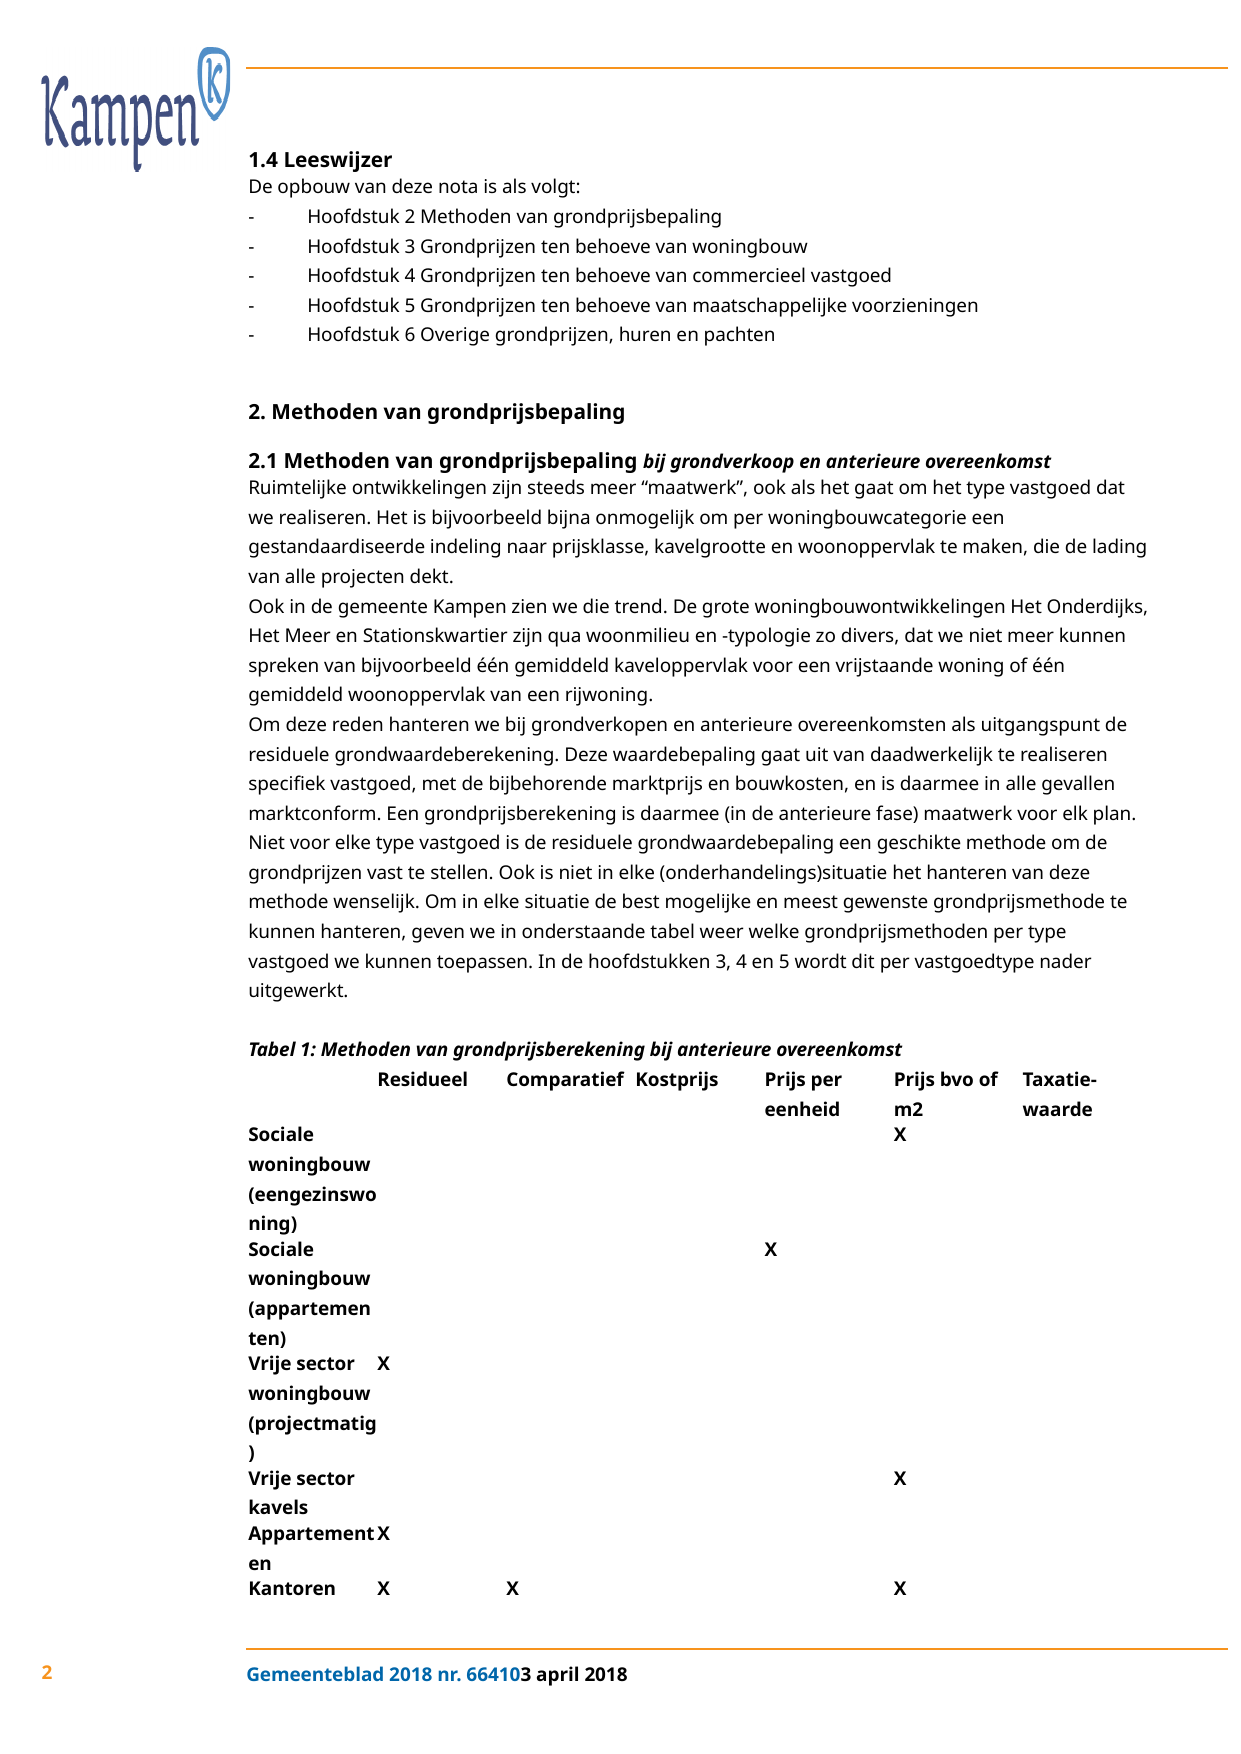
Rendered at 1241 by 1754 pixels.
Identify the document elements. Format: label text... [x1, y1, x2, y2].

table_cell [1023, 1122, 1152, 1236]
table_cell X [377, 1351, 506, 1465]
table_cell X [377, 1576, 506, 1601]
text De opbouw van deze nota is als volgt: [248, 174, 1152, 199]
table_cell [635, 1351, 764, 1465]
table_cell X [894, 1122, 1022, 1236]
table_cell [635, 1520, 764, 1576]
table_cell [506, 1236, 635, 1351]
table_header Residueel [377, 1066, 506, 1122]
table_cell [764, 1351, 893, 1465]
table_header Prijs bvo of m2 [894, 1066, 1022, 1122]
text Tabel 1: Methoden van grondprijsberekening bij anterieure overeenkomst [248, 1037, 1152, 1062]
text Ruimtelijke ontwikkelingen zijn steeds meer “maatwerk”, ook als het gaat om het type vastgoed dat we realiseren. Het is bijvoorbeeld bijna onmogelijk om per woningbouwcategorie een gestandaardiseerde indeling naar prijsklasse, kavelgrootte en woonoppervlak te maken, die de lading van alle projecten dekt. [248, 474, 1152, 589]
table_cell [506, 1122, 635, 1236]
table_cell X [894, 1576, 1022, 1601]
table_cell X [764, 1236, 893, 1351]
table_cell [1023, 1520, 1152, 1576]
table_header Prijs per eenheid [764, 1066, 893, 1122]
table_cell [506, 1465, 635, 1520]
table_header Comparatief [506, 1066, 635, 1122]
table_cell [1023, 1576, 1152, 1601]
text Ook in de gemeente Kampen zien we die trend. De grote woningbouwontwikkelingen Het Onderdijks, Het Meer en Stationskwartier zijn qua woonmilieu en -typologie zo divers, dat we niet meer kunnen spreken van bijvoorbeeld één gemiddeld kaveloppervlak voor een vrijstaande woning of één gemiddeld woonoppervlak van een rijwoning. [248, 593, 1152, 707]
text 1.4 Leeswijzer [248, 145, 1152, 174]
list Hoofdstuk 4 Grondprijzen ten behoeve van commercieel vastgoed [248, 262, 1152, 288]
text 2.1 Methoden van grondprijsbepaling bij grondverkoop en anterieure overeenkomst [248, 446, 1152, 474]
table_cell [1023, 1465, 1152, 1520]
table_cell Vrije sector kavels [248, 1465, 377, 1520]
table_cell Appartementen [248, 1520, 377, 1576]
table_cell X [377, 1520, 506, 1576]
table_cell [377, 1122, 506, 1236]
picture [41, 47, 231, 172]
table_header Taxatie- waarde [1023, 1066, 1152, 1122]
table_cell [894, 1520, 1022, 1576]
table_cell Kantoren [248, 1576, 377, 1601]
table_cell [764, 1465, 893, 1520]
table_cell [506, 1520, 635, 1576]
table_cell [635, 1236, 764, 1351]
table_cell [894, 1236, 1022, 1351]
table_cell Sociale woningbouw (eengezinswoning) [248, 1122, 377, 1236]
table_cell Sociale woningbouw (appartementen) [248, 1236, 377, 1351]
table_cell Vrije sector woningbouw (projectmatig) [248, 1351, 377, 1465]
table_cell [635, 1465, 764, 1520]
list Hoofdstuk 6 Overige grondprijzen, huren en pachten [248, 322, 1152, 347]
table_header Kostprijs [635, 1066, 764, 1122]
table_cell [635, 1576, 764, 1601]
table_cell [1023, 1351, 1152, 1465]
table_cell [635, 1122, 764, 1236]
table_cell [377, 1465, 506, 1520]
table_header [248, 1066, 377, 1122]
list Hoofdstuk 2 Methoden van grondprijsbepaling [248, 203, 1152, 229]
table_cell [1023, 1236, 1152, 1351]
table_cell [377, 1236, 506, 1351]
list Hoofdstuk 3 Grondprijzen ten behoeve van woningbouw [248, 233, 1152, 258]
list Hoofdstuk 5 Grondprijzen ten behoeve van maatschappelijke voorzieningen [248, 292, 1152, 318]
table_cell X [506, 1576, 635, 1601]
table_cell [764, 1576, 893, 1601]
table_cell [764, 1122, 893, 1236]
table_cell X [894, 1465, 1022, 1520]
table_cell [894, 1351, 1022, 1465]
text Om deze reden hanteren we bij grondverkopen en anterieure overeenkomsten als uitgangspunt de residuele grondwaardeberekening. Deze waardebepaling gaat uit van daadwerkelijk te realiseren specifiek vastgoed, met de bijbehorende marktprijs en bouwkosten, en is daarmee in alle gevallen marktconform. Een grondprijsberekening is daarmee (in de anterieure fase) maatwerk voor elk plan. Niet voor elke type vastgoed is de residuele grondwaardebepaling een geschikte methode om de grondprijzen vast te stellen. Ook is niet in elke (onderhandelings)situatie het hanteren van deze methode wenselijk. Om in elke situatie de best mogelijke en meest gewenste grondprijsmethode te kunnen hanteren, geven we in onderstaande tabel weer welke grondprijsmethoden per type vastgoed we kunnen toepassen. In de hoofdstukken 3, 4 en 5 wordt dit per vastgoedtype nader uitgewerkt. [248, 711, 1152, 1003]
text 2. Methoden van grondprijsbepaling [248, 397, 1152, 425]
table_cell [506, 1351, 635, 1465]
table_cell [764, 1520, 893, 1576]
